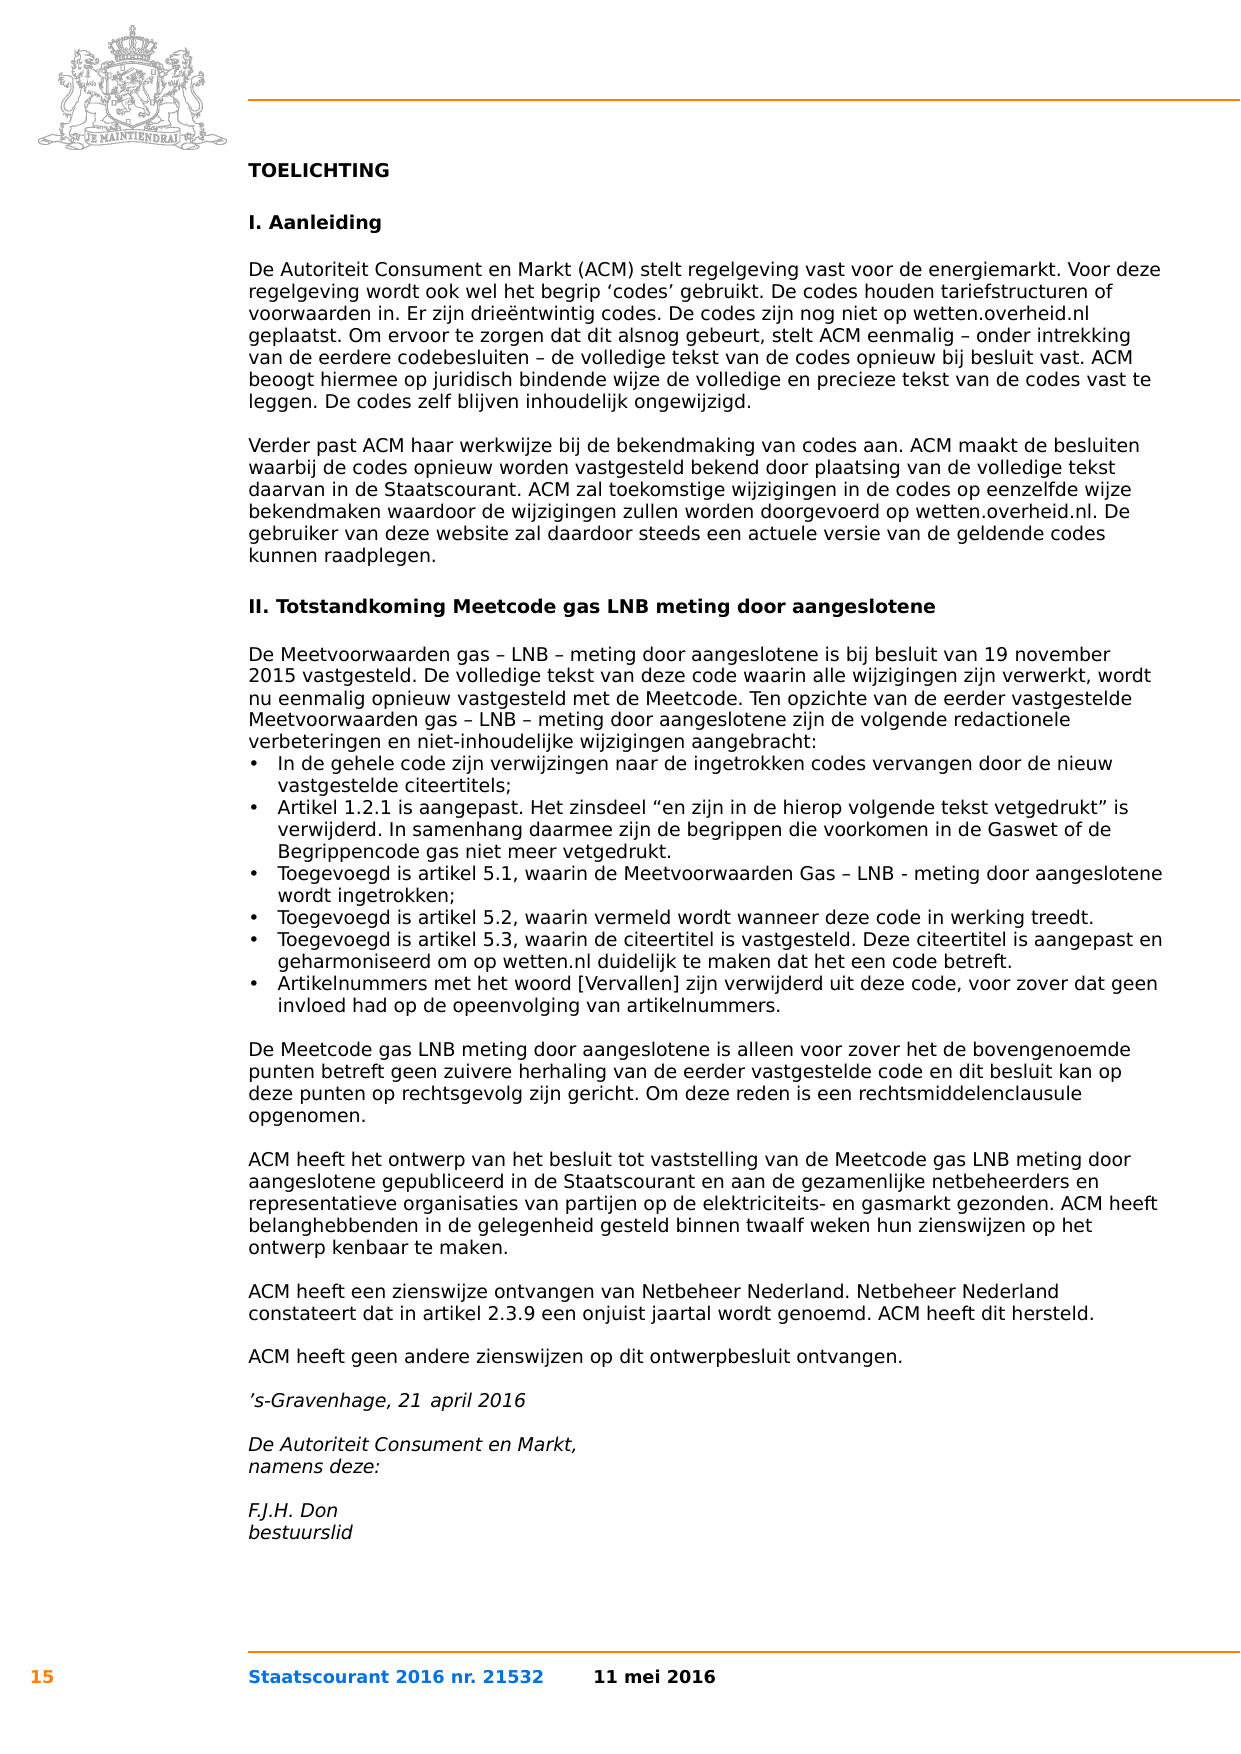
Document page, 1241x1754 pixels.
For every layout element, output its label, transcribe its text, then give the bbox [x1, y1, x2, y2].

text ’s-Gravenhage, 21 april 2016 [248, 1390, 1163, 1412]
text • Toegevoegd is artikel 5.1, waarin de Meetvoorwaarden Gas – LNB ‑ meting door aangeslotene wordt ingetrokken; [248, 863, 1163, 907]
subtitle II. Totstandkoming Meetcode gas LNB meting door aangeslotene [248, 596, 1163, 618]
text De Meetvoorwaarden gas – LNB – meting door aangeslotene is bij besluit van 19 november 2015 vastgesteld. De volledige tekst van deze code waarin alle wijzigingen zijn verwerkt, wordt nu eenmalig opnieuw vastgesteld met de Meetcode. Ten opzichte van de eerder vastgestelde Meetvoorwaarden gas – LNB – meting door aangeslotene zijn de volgende redactionele verbeteringen en niet-inhoudelijke wijzigingen aangebracht: [248, 643, 1163, 753]
text ACM heeft een zienswijze ontvangen van Netbeheer Nederland. Netbeheer Nederland constateert dat in artikel 2.3.9 een onjuist jaartal wordt genoemd. ACM heeft dit hersteld. [248, 1281, 1163, 1324]
text ACM heeft geen andere zienswijzen op dit ontwerpbesluit ontvangen. [248, 1346, 1163, 1368]
text ACM heeft het ontwerp van het besluit tot vaststelling van de Meetcode gas LNB meting door aangeslotene gepubliceerd in de Staatscourant en aan de gezamenlijke netbeheerders en representatieve organisaties van partijen op de elektriciteits- en gasmarkt gezonden. ACM heeft belanghebbenden in de gelegenheid gesteld binnen twaalf weken hun zienswijzen op het ontwerp kenbaar te maken. [248, 1149, 1163, 1259]
text De Autoriteit Consument en Markt (ACM) stelt regelgeving vast voor de energiemarkt. Voor deze regelgeving wordt ook wel het begrip ‘codes’ gebruikt. De codes houden tariefstructuren of voorwaarden in. Er zijn drieëntwintig codes. De codes zijn nog niet op wetten.overheid.nl geplaatst. Om ervoor te zorgen dat dit alsnog gebeurt, stelt ACM eenmalig – onder intrekking van de eerdere codebesluiten – de volledige tekst van de codes opnieuw bij besluit vast. ACM beoogt hiermee op juridisch bindende wijze de volledige en precieze tekst van de codes vast te leggen. De codes zelf blijven inhoudelijk ongewijzigd. [248, 259, 1163, 413]
text • Artikel 1.2.1 is aangepast. Het zinsdeel “en zijn in de hierop volgende tekst vetgedrukt” is verwijderd. In samenhang daarmee zijn de begrippen die voorkomen in de Gaswet of de Begrippencode gas niet meer vetgedrukt. [248, 797, 1163, 863]
text • Toegevoegd is artikel 5.3, waarin de citeertitel is vastgesteld. Deze citeertitel is aangepast en geharmoniseerd om op wetten.nl duidelijk te maken dat het een code betreft. [248, 929, 1163, 973]
text • In de gehele code zijn verwijzingen naar de ingetrokken codes vervangen door de nieuw vastgestelde citeertitels; [248, 753, 1163, 797]
text De Autoriteit Consument en Markt, namens deze: F.J.H. Don bestuurslid [248, 1434, 1163, 1544]
subtitle I. Aanleiding [248, 212, 1163, 234]
text Verder past ACM haar werkwijze bij de bekendmaking van codes aan. ACM maakt de besluiten waarbij de codes opnieuw worden vastgesteld bekend door plaatsing van de volledige tekst daarvan in de Staatscourant. ACM zal toekomstige wijzigingen in de codes op eenzelfde wijze bekendmaken waardoor de wijzigingen zullen worden doorgevoerd op wetten.overheid.nl. De gebruiker van deze website zal daardoor steeds een actuele versie van de geldende codes kunnen raadplegen. [248, 434, 1163, 566]
text De Meetcode gas LNB meting door aangeslotene is alleen voor zover het de bovengenoemde punten betreft geen zuivere herhaling van de eerder vastgestelde code en dit besluit kan op deze punten op rechtsgevolg zijn gericht. Om deze reden is een rechtsmiddelenclausule opgenomen. [248, 1039, 1163, 1127]
subtitle TOELICHTING [248, 160, 1163, 182]
text • Toegevoegd is artikel 5.2, waarin vermeld wordt wanneer deze code in werking treedt. [248, 907, 1163, 929]
text • Artikelnummers met het woord [Vervallen] zijn verwijderd uit deze code, voor zover dat geen invloed had op de opeenvolging van artikelnummers. [248, 973, 1163, 1017]
picture [38, 25, 227, 150]
